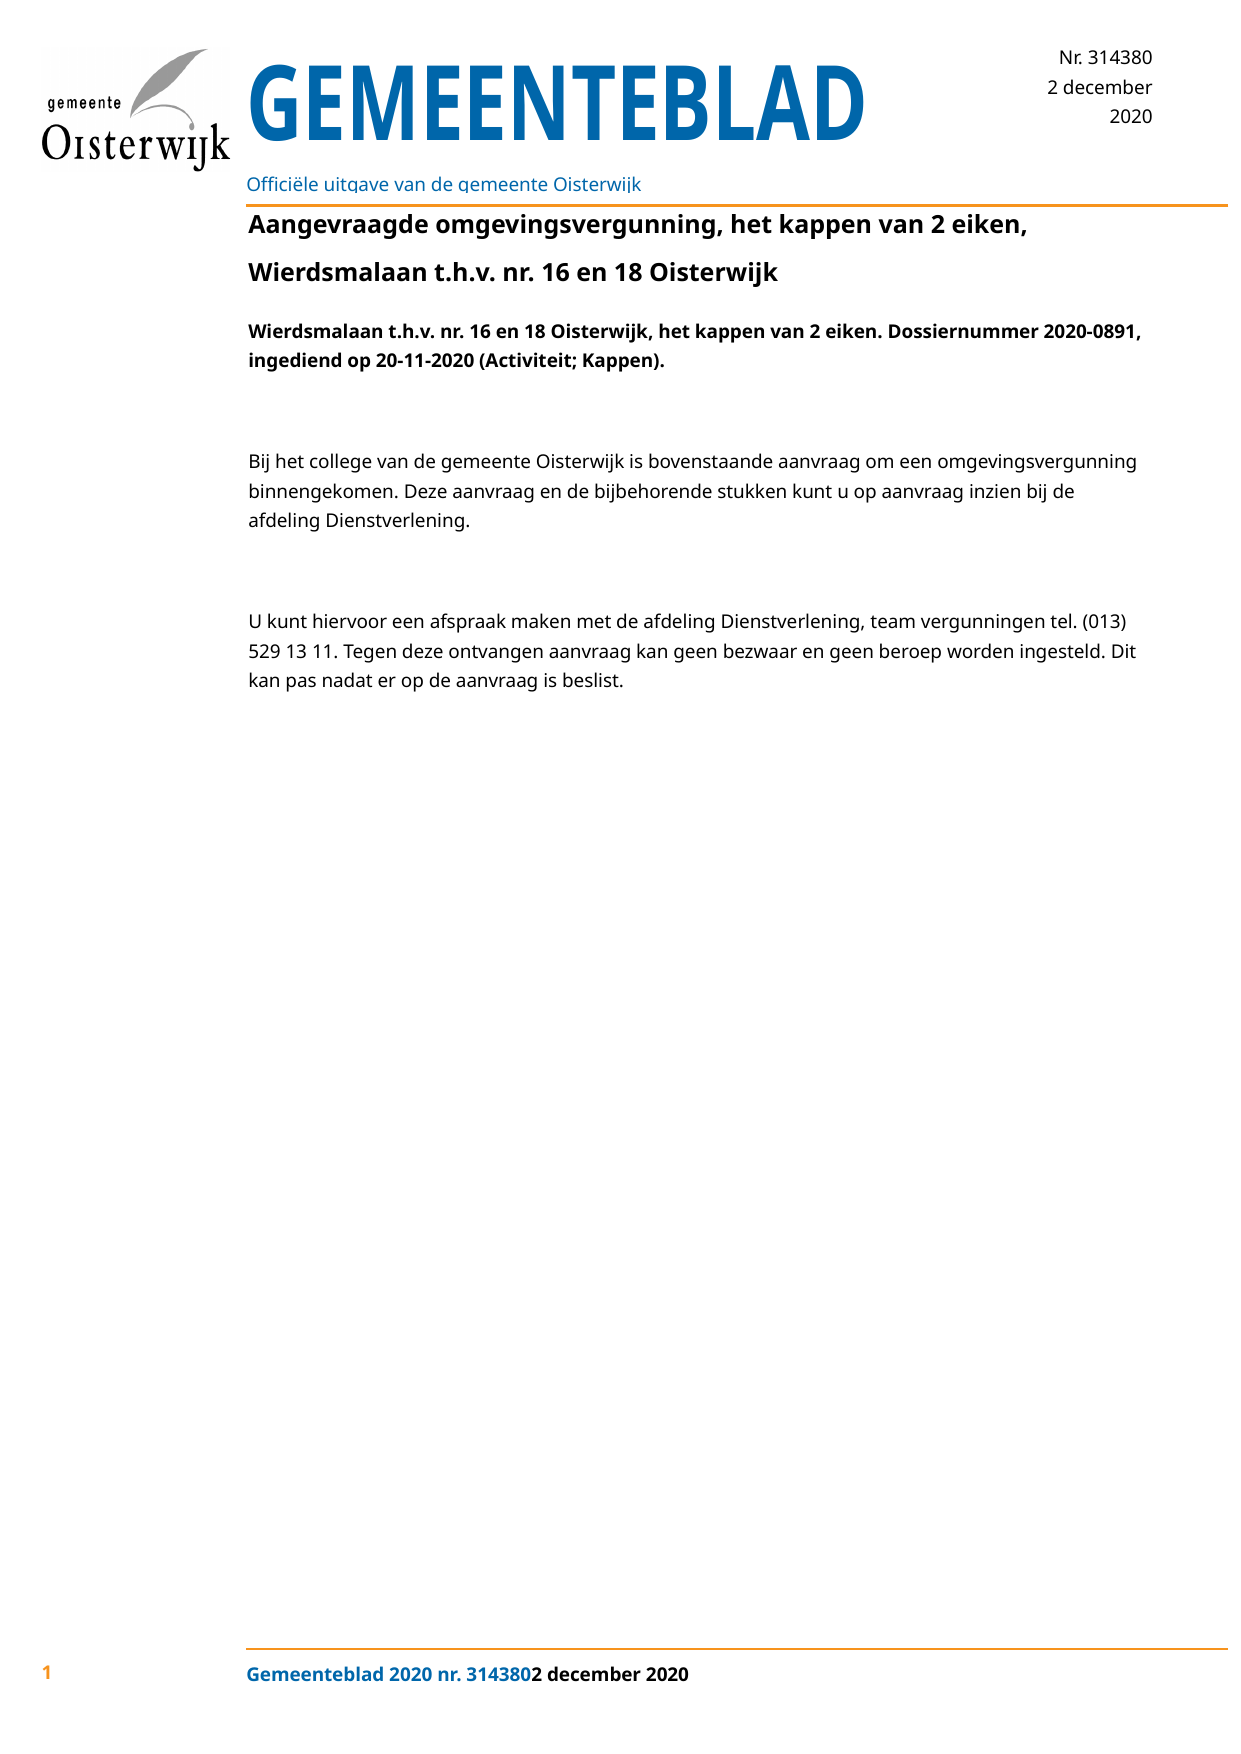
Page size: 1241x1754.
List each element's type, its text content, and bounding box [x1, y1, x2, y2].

text U kunt hiervoor een afspraak maken met de afdeling Dienstverlening, team vergunningen tel. (013) 529 13 11. Tegen deze ontvangen aanvraag kan geen bezwaar en geen beroep worden ingesteld. Dit kan pas nadat er op de aanvraag is beslist. [248, 608, 1152, 693]
text Wierdsmalaan t.h.v. nr. 16 en 18 Oisterwijk, het kappen van 2 eiken. Dossiernummer 2020-0891, ingediend op 20-11-2020 (Activiteit; Kappen). [248, 318, 1152, 373]
picture [41, 47, 231, 172]
text Aangevraagde omgevingsvergunning, het kappen van 2 eiken, Wierdsmalaan t.h.v. nr. 16 en 18 Oisterwijk [248, 207, 1152, 288]
text Bij het college van de gemeente Oisterwijk is bovenstaande aanvraag om een omgevingsvergunning binnengekomen. Deze aanvraag en de bijbehorende stukken kunt u op aanvraag inzien bij de afdeling Dienstverlening. [248, 448, 1152, 533]
